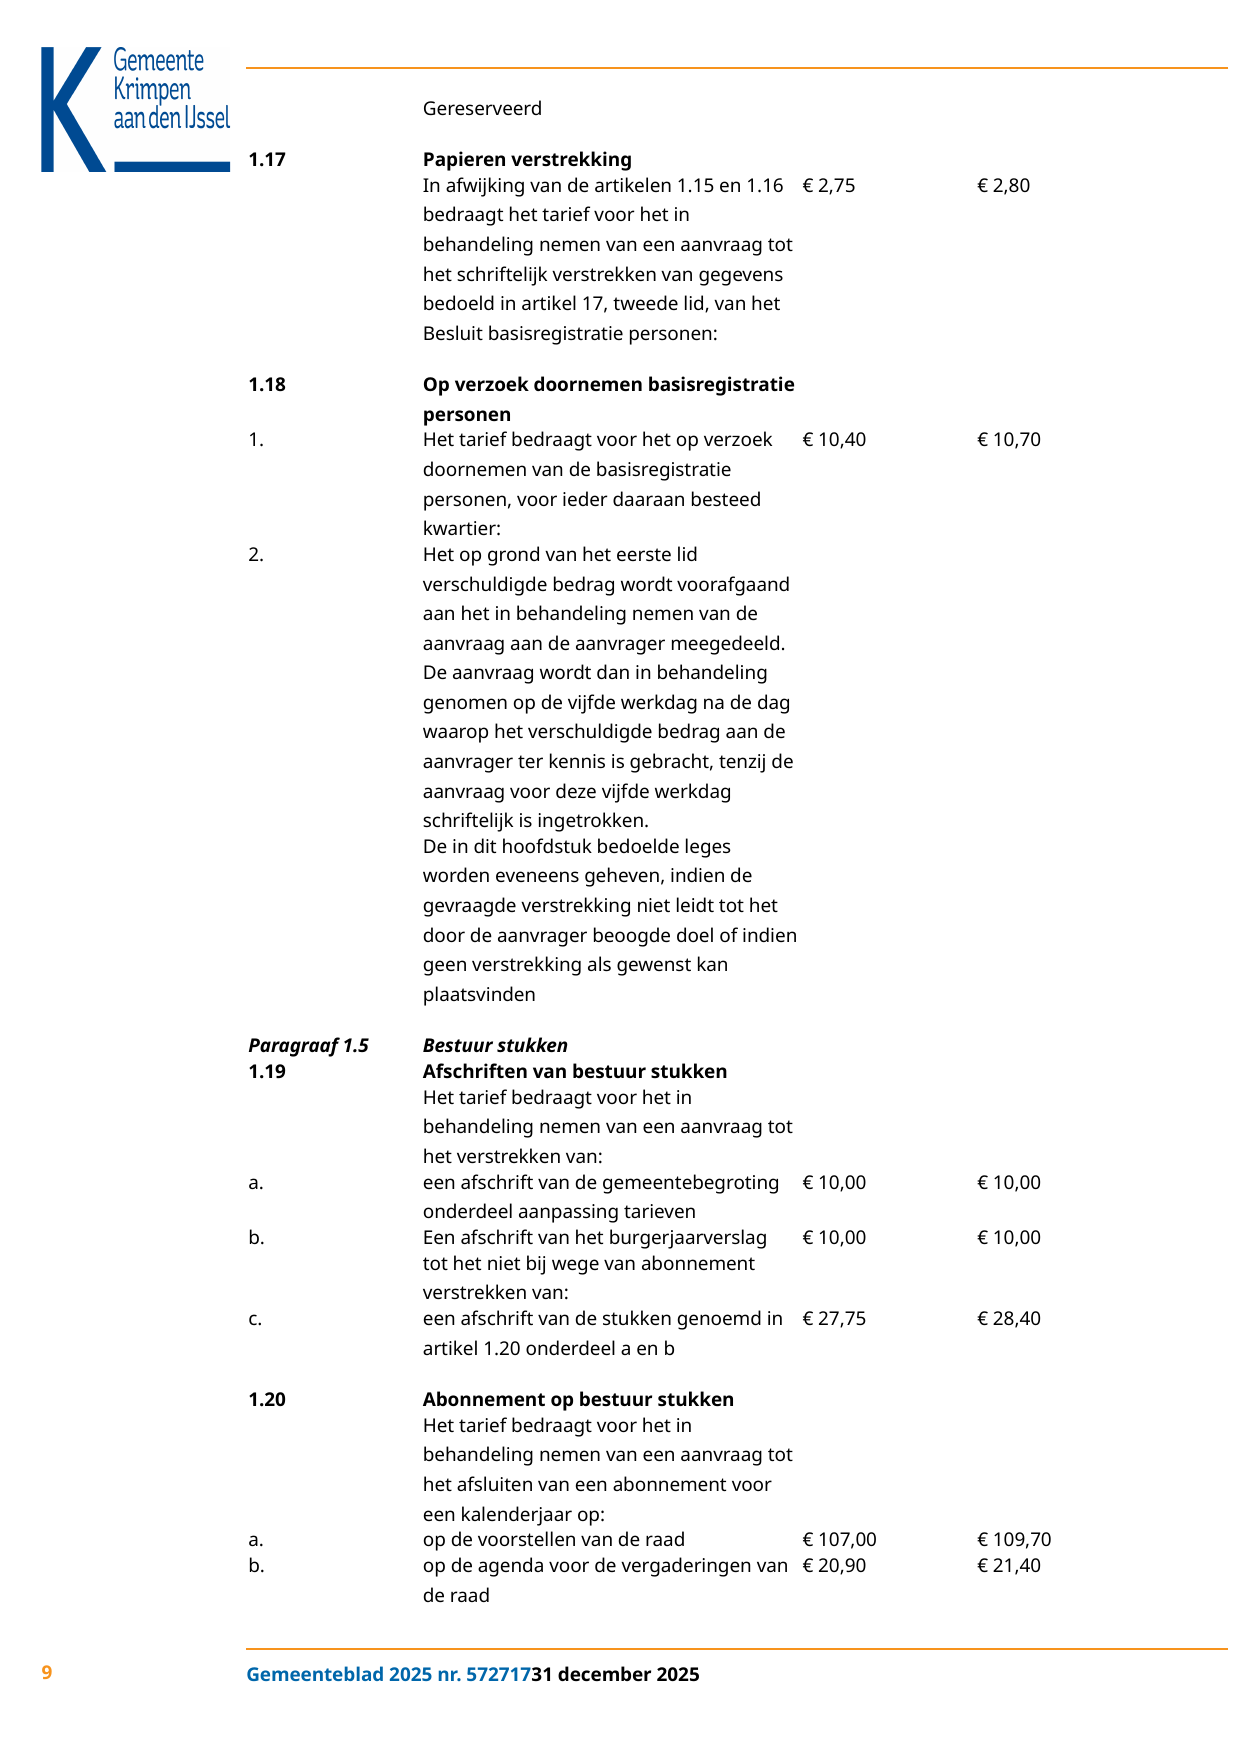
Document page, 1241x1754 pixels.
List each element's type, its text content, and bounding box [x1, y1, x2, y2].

table_cell [423, 346, 802, 371]
table_cell [977, 371, 1152, 427]
table_cell [802, 1361, 977, 1386]
table_cell [802, 1084, 977, 1169]
table_cell Gereserveerd [423, 95, 802, 121]
table_cell [248, 1361, 423, 1386]
table_cell [977, 1412, 1152, 1526]
table_cell [977, 346, 1152, 371]
table_cell [802, 371, 977, 427]
table_cell [802, 1007, 977, 1032]
table_cell [977, 1250, 1152, 1305]
table_cell a. [248, 1169, 423, 1224]
table_cell Het tarief bedraagt voor het in behandeling nemen van een aanvraag tot het verstrekken van: [423, 1084, 802, 1169]
table_cell [248, 121, 423, 146]
table_cell [977, 95, 1152, 121]
table_cell [977, 541, 1152, 833]
table_cell 1.17 [248, 146, 423, 172]
table_cell [802, 95, 977, 121]
table_cell [248, 1412, 423, 1526]
table_cell 1.20 [248, 1386, 423, 1412]
table_cell [977, 146, 1152, 172]
table_cell [802, 1386, 977, 1412]
table_cell [977, 1084, 1152, 1169]
table_cell [802, 833, 977, 1007]
table_cell [977, 1033, 1152, 1058]
table_cell [802, 346, 977, 371]
table_cell [977, 1361, 1152, 1386]
table_cell [802, 1250, 977, 1305]
table_cell [248, 1250, 423, 1305]
table_cell [248, 833, 423, 1007]
table_cell 1. [248, 427, 423, 541]
table_cell b. [248, 1552, 423, 1607]
table_cell € 21,40 [977, 1552, 1152, 1607]
table_cell € 20,90 [802, 1552, 977, 1607]
table_cell [977, 833, 1152, 1007]
table_cell € 27,75 [802, 1305, 977, 1361]
table_cell Paragraaf 1.5 [248, 1033, 423, 1058]
table_cell [802, 121, 977, 146]
table_cell a. [248, 1526, 423, 1552]
table_cell [977, 1386, 1152, 1412]
table_cell Bestuur stukken [423, 1033, 802, 1058]
table_cell c. [248, 1305, 423, 1361]
table_cell [802, 146, 977, 172]
table_cell [802, 541, 977, 833]
table_cell 1.19 [248, 1058, 423, 1084]
table_cell een afschrift van de gemeentebegroting onderdeel aanpassing tarieven [423, 1169, 802, 1224]
table_cell op de agenda voor de vergaderingen van de raad [423, 1552, 802, 1607]
table_cell [423, 1361, 802, 1386]
table_cell € 2,75 [802, 172, 977, 346]
table_cell [802, 1412, 977, 1526]
table_cell Op verzoek doornemen basisregistratie personen [423, 371, 802, 427]
table_cell Het op grond van het eerste lid verschuldigde bedrag wordt voorafgaand aan het in behandeling nemen van de aanvraag aan de aanvrager meegedeeld. De aanvraag wordt dan in behandeling genomen op de vijfde werkdag na de dag waarop het verschuldigde bedrag aan de aanvrager ter kennis is gebracht, tenzij de aanvraag voor deze vijfde werkdag schriftelijk is ingetrokken. [423, 541, 802, 833]
table_cell [802, 1058, 977, 1084]
table_cell € 107,00 [802, 1526, 977, 1552]
table_cell € 10,70 [977, 427, 1152, 541]
table_cell een afschrift van de stukken genoemd in artikel 1.20 onderdeel a en b [423, 1305, 802, 1361]
table_cell [248, 172, 423, 346]
table_cell € 10,00 [977, 1224, 1152, 1250]
table_cell Afschriften van bestuur stukken [423, 1058, 802, 1084]
table_cell [248, 1007, 423, 1032]
table_cell € 10,00 [802, 1169, 977, 1224]
table_cell [977, 1007, 1152, 1032]
table_cell [423, 1007, 802, 1032]
table_cell Het tarief bedraagt voor het in behandeling nemen van een aanvraag tot het afsluiten van een abonnement voor een kalenderjaar op: [423, 1412, 802, 1526]
table_cell € 10,00 [802, 1224, 977, 1250]
table_cell Papieren verstrekking [423, 146, 802, 172]
table_cell € 28,40 [977, 1305, 1152, 1361]
table_cell Abonnement op bestuur stukken [423, 1386, 802, 1412]
table_cell tot het niet bij wege van abonnement verstrekken van: [423, 1250, 802, 1305]
table_cell [248, 1084, 423, 1169]
table_cell € 10,00 [977, 1169, 1152, 1224]
table_cell 1.18 [248, 371, 423, 427]
table_cell Het tarief bedraagt voor het op verzoek doornemen van de basisregistratie personen, voor ieder daaraan besteed kwartier: [423, 427, 802, 541]
table_cell [248, 95, 423, 121]
table_cell op de voorstellen van de raad [423, 1526, 802, 1552]
table_cell € 2,80 [977, 172, 1152, 346]
table_cell 2. [248, 541, 423, 833]
table_cell [977, 1058, 1152, 1084]
table_cell [977, 121, 1152, 146]
table_cell [248, 346, 423, 371]
table_cell [423, 121, 802, 146]
table_cell In afwijking van de artikelen 1.15 en 1.16 bedraagt het tarief voor het in behandeling nemen van een aanvraag tot het schriftelijk verstrekken van gegevens bedoeld in artikel 17, tweede lid, van het Besluit basisregistratie personen: [423, 172, 802, 346]
table_cell b. [248, 1224, 423, 1250]
table_cell De in dit hoofdstuk bedoelde leges worden eveneens geheven, indien de gevraagde verstrekking niet leidt tot het door de aanvrager beoogde doel of indien geen verstrekking als gewenst kan plaatsvinden [423, 833, 802, 1007]
picture [41, 47, 231, 172]
table_cell € 109,70 [977, 1526, 1152, 1552]
table_cell Een afschrift van het burgerjaarverslag [423, 1224, 802, 1250]
table_cell € 10,40 [802, 427, 977, 541]
table_cell [802, 1033, 977, 1058]
